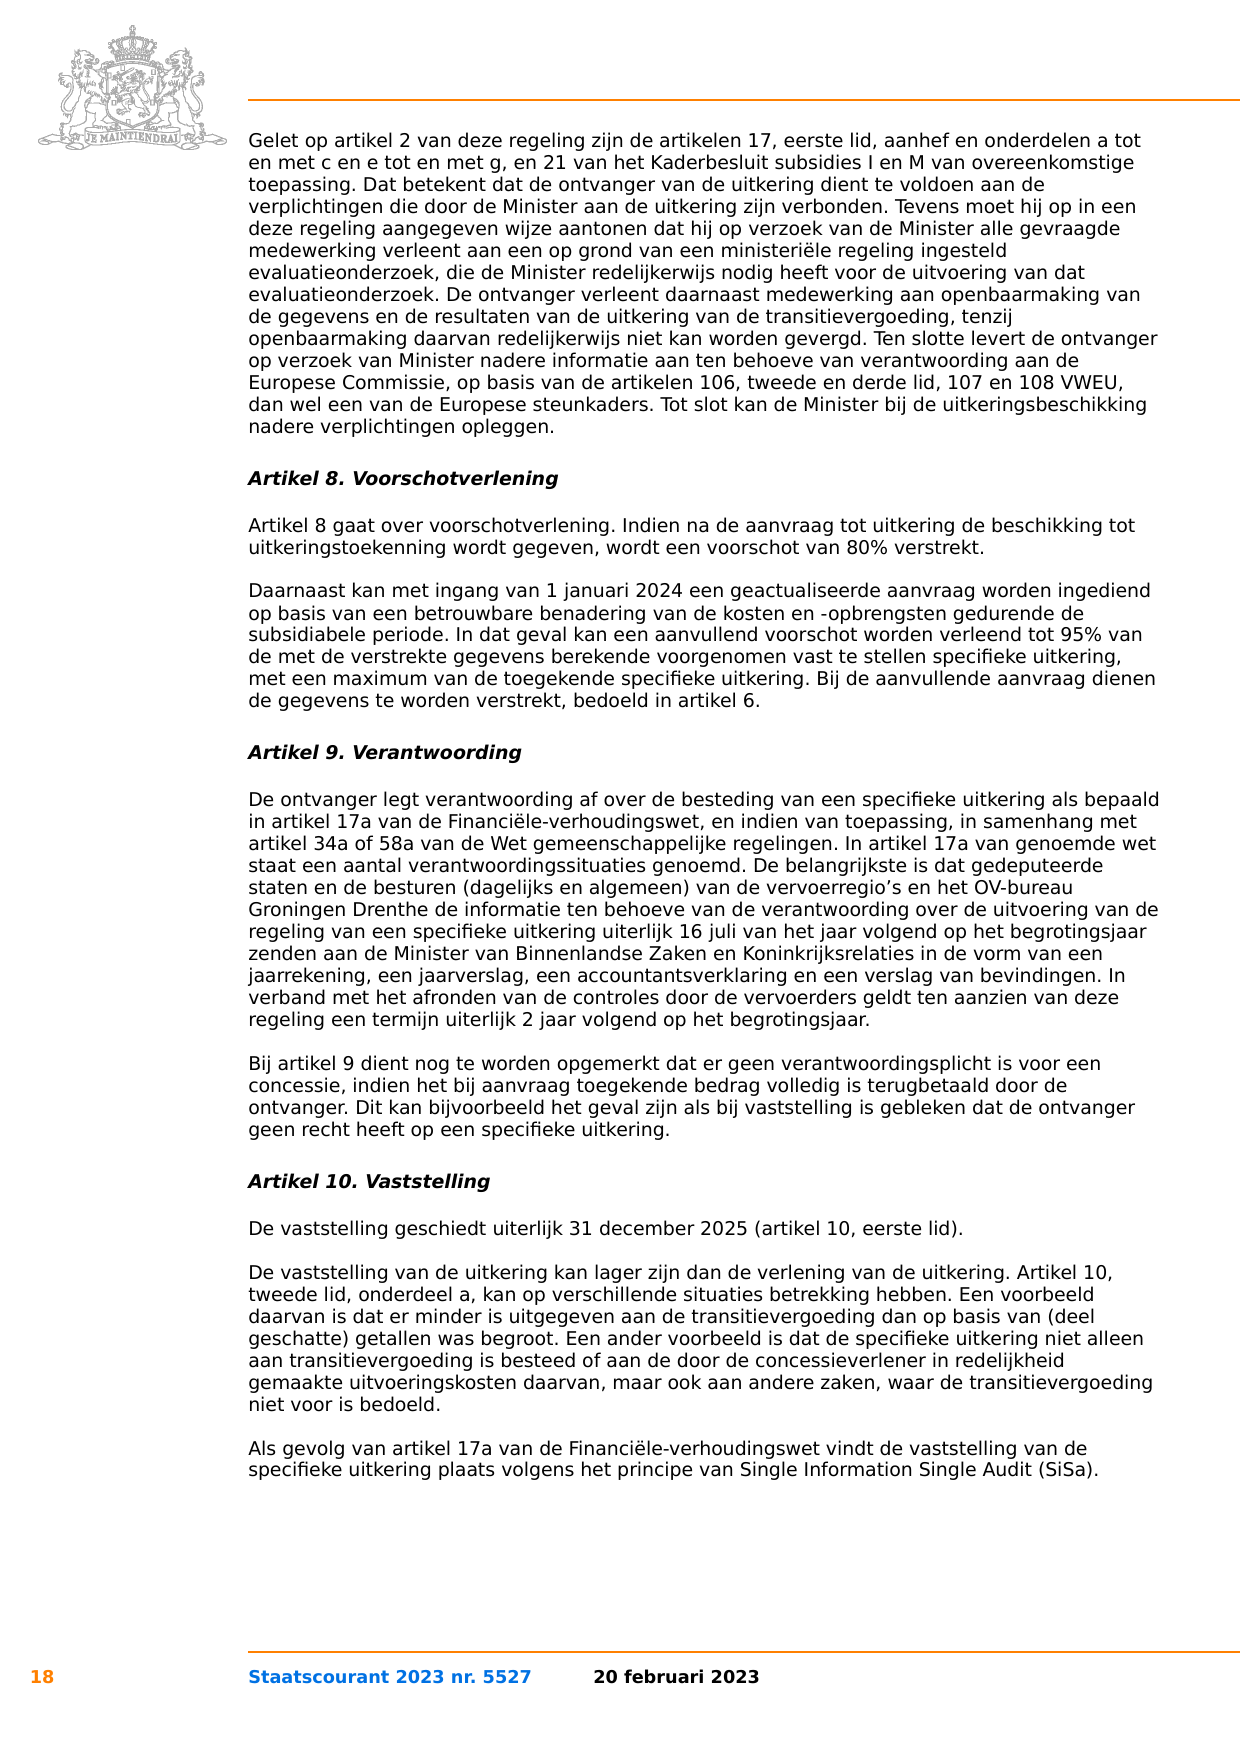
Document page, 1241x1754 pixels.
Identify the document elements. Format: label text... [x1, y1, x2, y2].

subtitle Artikel 9. Verantwoording [248, 742, 1163, 764]
text Artikel 8 gaat over voorschotverlening. Indien na de aanvraag tot uitkering de beschikking tot uitkeringstoekenning wordt gegeven, wordt een voorschot van 80% verstrekt. [248, 514, 1163, 558]
subtitle Artikel 10. Vaststelling [248, 1171, 1163, 1193]
text Als gevolg van artikel 17a van de Financiële-verhoudingswet vindt de vaststelling van de specifieke uitkering plaats volgens het principe van Single Information Single Audit (SiSa). [248, 1437, 1163, 1481]
text Gelet op artikel 2 van deze regeling zijn de artikelen 17, eerste lid, aanhef en onderdelen a tot en met c en e tot en met g, en 21 van het Kaderbesluit subsidies I en M van overeenkomstige toepassing. Dat betekent dat de ontvanger van de uitkering dient te voldoen aan de verplichtingen die door de Minister aan de uitkering zijn verbonden. Tevens moet hij op in een deze regeling aangegeven wijze aantonen dat hij op verzoek van de Minister alle gevraagde medewerking verleent aan een op grond van een ministeriële regeling ingesteld evaluatieonderzoek, die de Minister redelijkerwijs nodig heeft voor de uitvoering van dat evaluatieonderzoek. De ontvanger verleent daarnaast medewerking aan openbaarmaking van de gegevens en de resultaten van de uitkering van de transitievergoeding, tenzij openbaarmaking daarvan redelijkerwijs niet kan worden gevergd. Ten slotte levert de ontvanger op verzoek van Minister nadere informatie aan ten behoeve van verantwoording aan de Europese Commissie, op basis van de artikelen 106, tweede en derde lid, 107 en 108 VWEU, dan wel een van de Europese steunkaders. Tot slot kan de Minister bij de uitkeringsbeschikking nadere verplichtingen opleggen. [248, 130, 1163, 438]
picture [38, 25, 227, 150]
text De vaststelling geschiedt uiterlijk 31 december 2025 (artikel 10, eerste lid). [248, 1218, 1163, 1240]
subtitle Artikel 8. Voorschotverlening [248, 468, 1163, 489]
text Daarnaast kan met ingang van 1 januari 2024 een geactualiseerde aanvraag worden ingediend op basis van een betrouwbare benadering van de kosten en -opbrengsten gedurende de subsidiabele periode. In dat geval kan een aanvullend voorschot worden verleend tot 95% van de met de verstrekte gegevens berekende voorgenomen vast te stellen specifieke uitkering, met een maximum van de toegekende specifieke uitkering. Bij de aanvullende aanvraag dienen de gegevens te worden verstrekt, bedoeld in artikel 6. [248, 580, 1163, 712]
text De vaststelling van de uitkering kan lager zijn dan de verlening van de uitkering. Artikel 10, tweede lid, onderdeel a, kan op verschillende situaties betrekking hebben. Een voorbeeld daarvan is dat er minder is uitgegeven aan de transitievergoeding dan op basis van (deel geschatte) getallen was begroot. Een ander voorbeeld is dat de specifieke uitkering niet alleen aan transitievergoeding is besteed of aan de door de concessieverlener in redelijkheid gemaakte uitvoeringskosten daarvan, maar ook aan andere zaken, waar de transitievergoeding niet voor is bedoeld. [248, 1262, 1163, 1416]
text Bij artikel 9 dient nog te worden opgemerkt dat er geen verantwoordingsplicht is voor een concessie, indien het bij aanvraag toegekende bedrag volledig is terugbetaald door de ontvanger. Dit kan bijvoorbeeld het geval zijn als bij vaststelling is gebleken dat de ontvanger geen recht heeft op een specifieke uitkering. [248, 1053, 1163, 1141]
text De ontvanger legt verantwoording af over de besteding van een specifieke uitkering als bepaald in artikel 17a van de Financiële-verhoudingswet, en indien van toepassing, in samenhang met artikel 34a of 58a van de Wet gemeenschappelijke regelingen. In artikel 17a van genoemde wet staat een aantal verantwoordingssituaties genoemd. De belangrijkste is dat gedeputeerde staten en de besturen (dagelijks en algemeen) van de vervoerregio’s en het OV-bureau Groningen Drenthe de informatie ten behoeve van de verantwoording over de uitvoering van de regeling van een specifieke uitkering uiterlijk 16 juli van het jaar volgend op het begrotingsjaar zenden aan de Minister van Binnenlandse Zaken en Koninkrijksrelaties in de vorm van een jaarrekening, een jaarverslag, een accountantsverklaring en een verslag van bevindingen. In verband met het afronden van de controles door de vervoerders geldt ten aanzien van deze regeling een termijn uiterlijk 2 jaar volgend op het begrotingsjaar. [248, 789, 1163, 1031]
